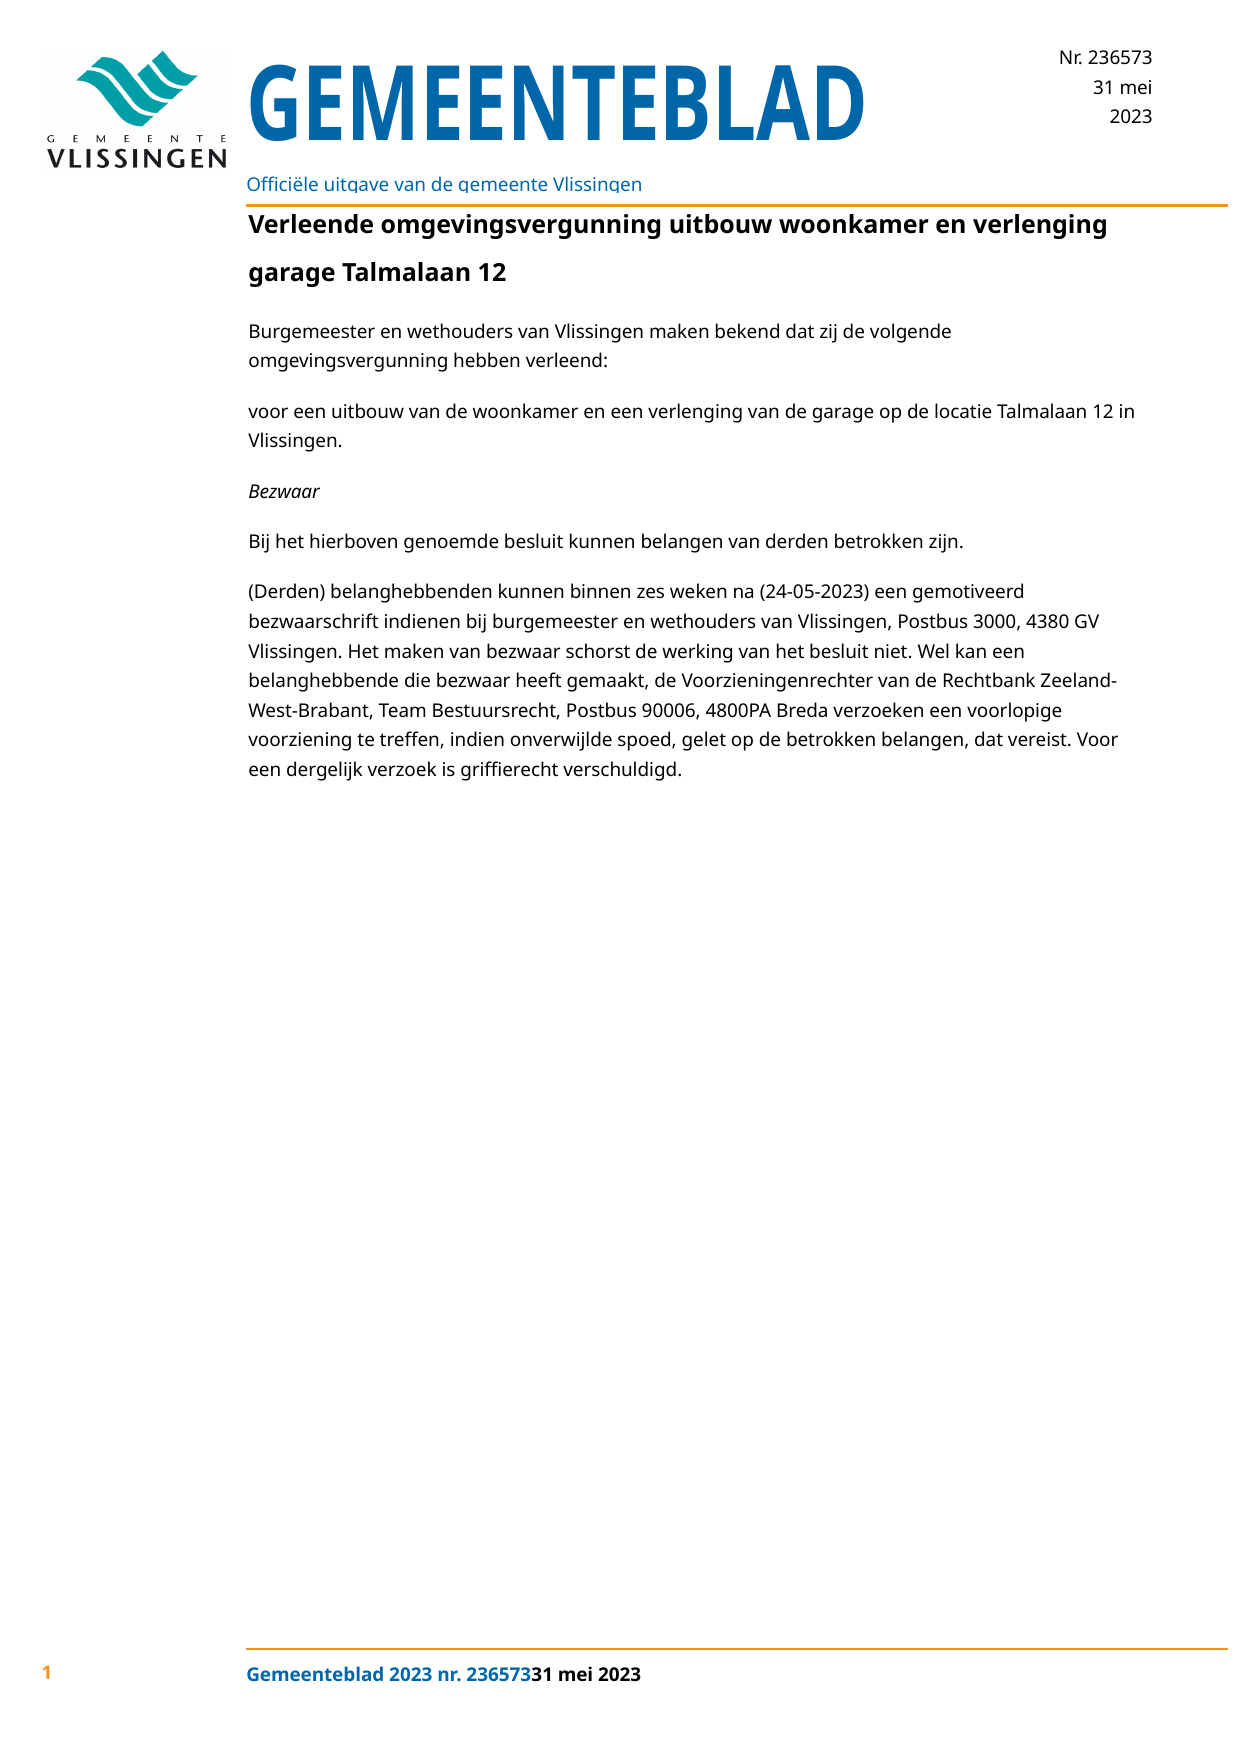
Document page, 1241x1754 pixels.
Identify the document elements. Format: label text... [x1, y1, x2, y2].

text Verleende omgevingsvergunning uitbouw woonkamer en verlenging garage Talmalaan 12 [248, 207, 1152, 288]
text Burgemeester en wethouders van Vlissingen maken bekend dat zij de volgende omgevingsvergunning hebben verleend: [248, 318, 1152, 373]
text Bij het hierboven genoemde besluit kunnen belangen van derden betrokken zijn. [248, 528, 1152, 554]
text Bezwaar [248, 478, 1152, 504]
picture [41, 47, 231, 172]
text voor een uitbouw van de woonkamer en een verlenging van de garage op de locatie Talmalaan 12 in Vlissingen. [248, 398, 1152, 453]
text (Derden) belanghebbenden kunnen binnen zes weken na (24-05-2023) een gemotiveerd bezwaarschrift indienen bij burgemeester en wethouders van Vlissingen, Postbus 3000, 4380 GV Vlissingen. Het maken van bezwaar schorst de werking van het besluit niet. Wel kan een belanghebbende die bezwaar heeft gemaakt, de Voorzieningenrechter van de Rechtbank Zeeland-West-Brabant, Team Bestuursrecht, Postbus 90006, 4800PA Breda verzoeken een voorlopige voorziening te treffen, indien onverwijlde spoed, gelet op de betrokken belangen, dat vereist. Voor een dergelijk verzoek is griffierecht verschuldigd. [248, 579, 1152, 782]
